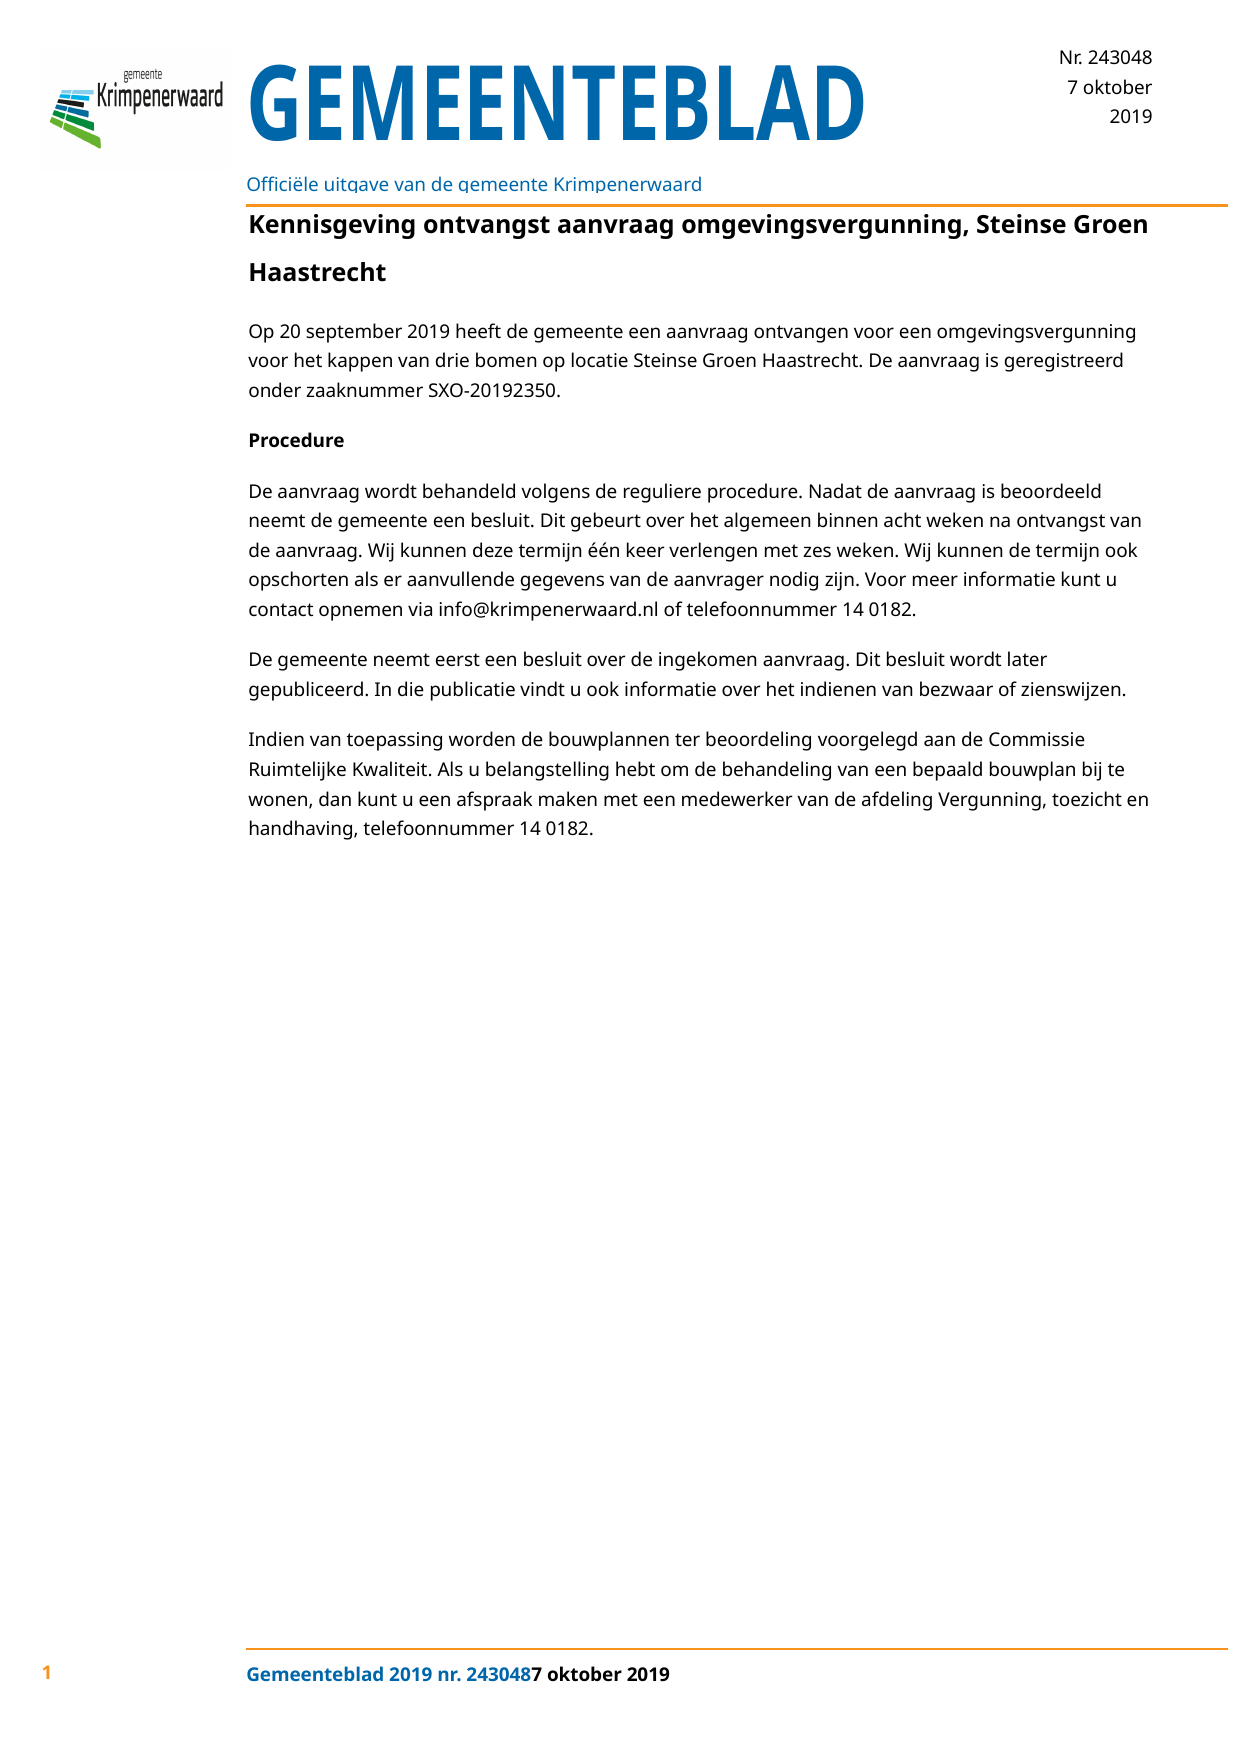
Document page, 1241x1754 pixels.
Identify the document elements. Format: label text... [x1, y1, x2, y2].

text Op 20 september 2019 heeft de gemeente een aanvraag ontvangen voor een omgevingsvergunning voor het kappen van drie bomen op locatie Steinse Groen Haastrecht. De aanvraag is geregistreerd onder zaaknummer SXO-20192350. [248, 318, 1152, 403]
text Procedure [248, 427, 1152, 453]
text Kennisgeving ontvangst aanvraag omgevingsvergunning, Steinse Groen Haastrecht [248, 207, 1152, 288]
text De aanvraag wordt behandeld volgens de reguliere procedure. Nadat de aanvraag is beoordeeld neemt de gemeente een besluit. Dit gebeurt over het algemeen binnen acht weken na ontvangst van de aanvraag. Wij kunnen deze termijn één keer verlengen met zes weken. Wij kunnen de termijn ook opschorten als er aanvullende gegevens van de aanvrager nodig zijn. Voor meer informatie kunt u contact opnemen via info@krimpenerwaard.nl of telefoonnummer 14 0182. [248, 478, 1152, 622]
text Indien van toepassing worden de bouwplannen ter beoordeling voorgelegd aan de Commissie Ruimtelijke Kwaliteit. Als u belangstelling hebt om de behandeling van een bepaald bouwplan bij te wonen, dan kunt u een afspraak maken met een medewerker van de afdeling Vergunning, toezicht en handhaving, telefoonnummer 14 0182. [248, 727, 1152, 841]
text De gemeente neemt eerst een besluit over de ingekomen aanvraag. Dit besluit wordt later gepubliceerd. In die publicatie vindt u ook informatie over het indienen van bezwaar of zienswijzen. [248, 647, 1152, 702]
picture [41, 47, 231, 172]
